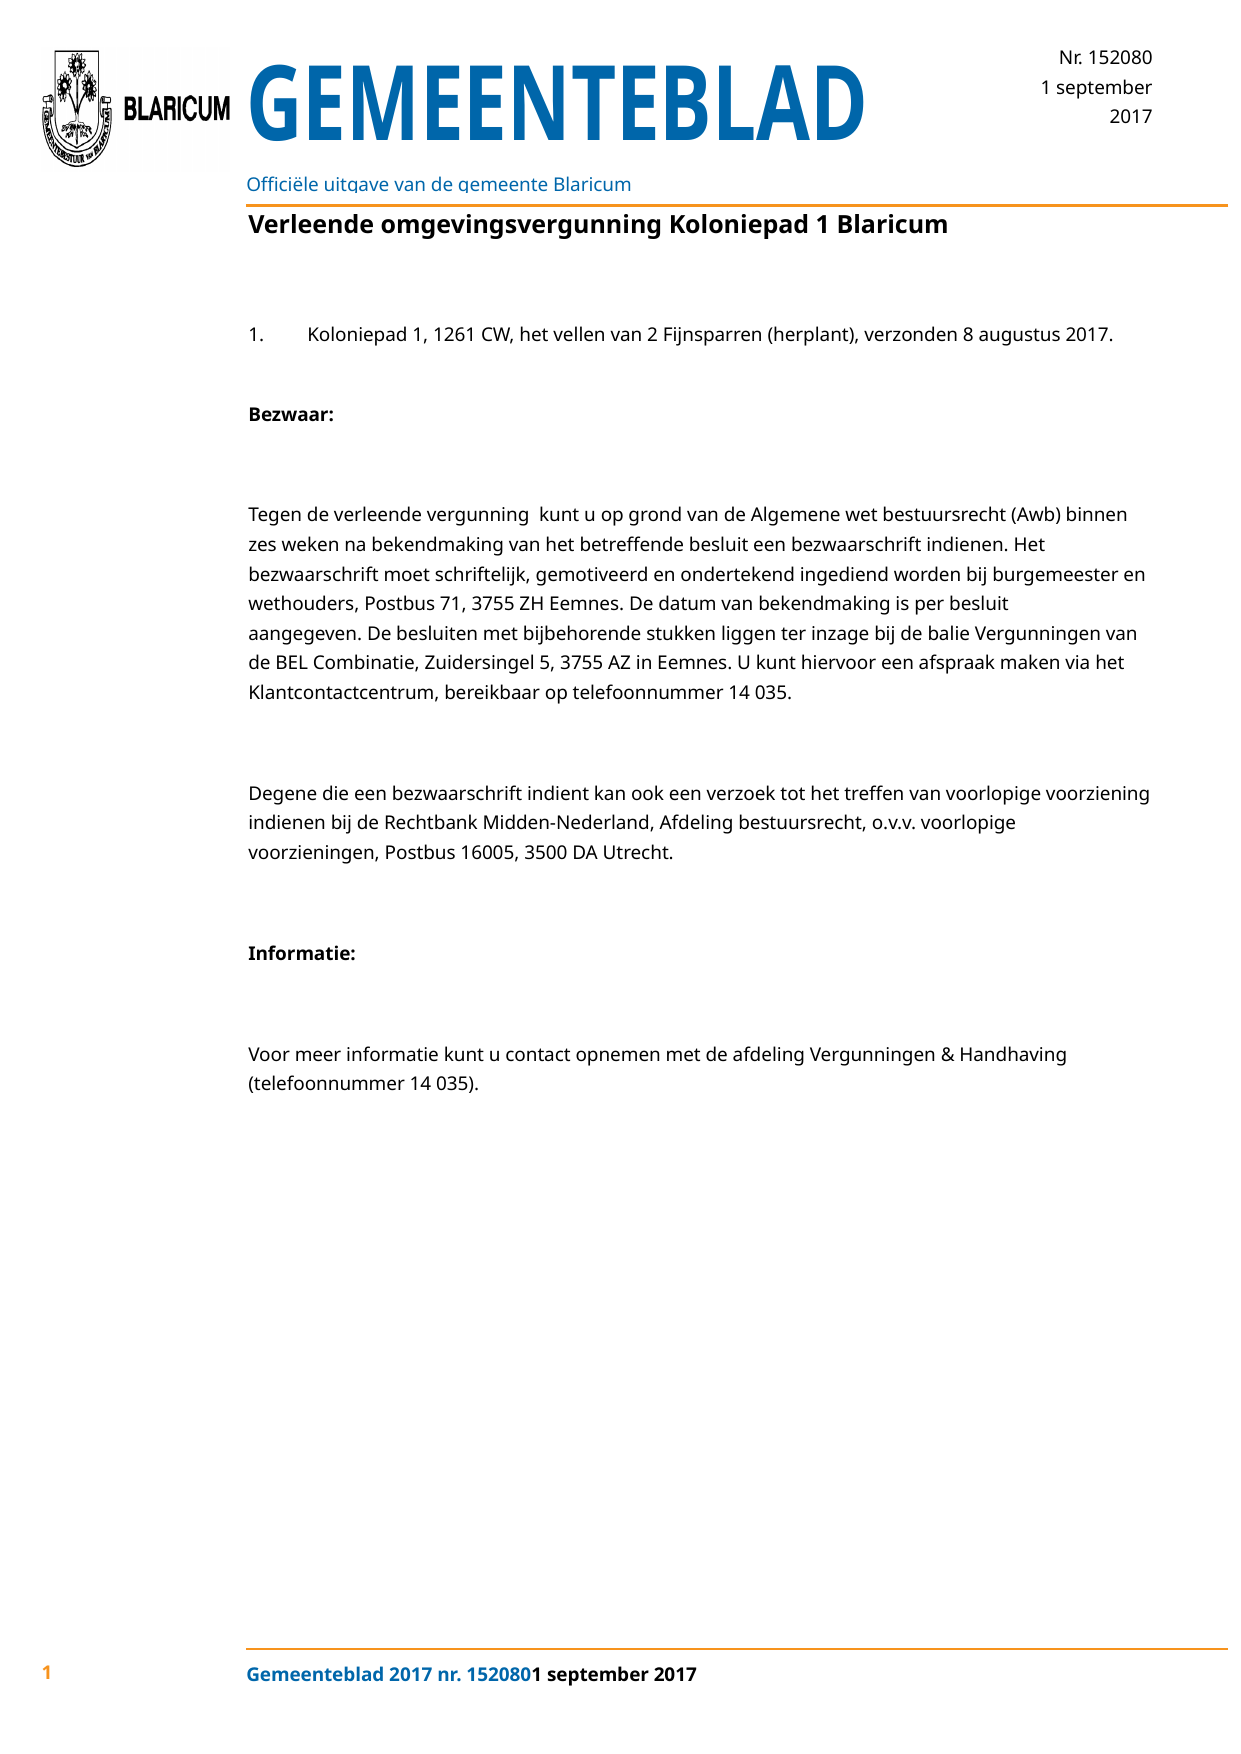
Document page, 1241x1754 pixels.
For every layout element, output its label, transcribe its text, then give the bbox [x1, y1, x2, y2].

text Bezwaar: [248, 401, 1152, 426]
text Tegen de verleende vergunning kunt u op grond van de Algemene wet bestuursrecht (Awb) binnen zes weken na bekendmaking van het betreffende besluit een bezwaarschrift indienen. Het bezwaarschrift moet schriftelijk, gemotiveerd en ondertekend ingediend worden bij burgemeester en wethouders, Postbus 71, 3755 ZH Eemnes. De datum van bekendmaking is per besluit aangegeven. De besluiten met bijbehorende stukken liggen ter inzage bij de balie Vergunningen van de BEL Combinatie, Zuidersingel 5, 3755 AZ in Eemnes. U kunt hiervoor een afspraak maken via het Klantcontactcentrum, bereikbaar op telefoonnummer 14 035. [248, 502, 1152, 705]
text Voor meer informatie kunt u contact opnemen met de afdeling Vergunningen & Handhaving (telefoonnummer 14 035). [248, 1041, 1152, 1096]
picture [41, 47, 231, 172]
text Degene die een bezwaarschrift indient kan ook een verzoek tot het treffen van voorlopige voorziening indienen bij de Rechtbank Midden-Nederland, Afdeling bestuursrecht, o.v.v. voorlopige voorzieningen, Postbus 16005, 3500 DA Utrecht. [248, 780, 1152, 865]
list Koloniepad 1, 1261 CW, het vellen van 2 Fijnsparren (herplant), verzonden 8 augustus 2017. [248, 321, 1152, 346]
text Verleende omgevingsvergunning Koloniepad 1 Blaricum [248, 207, 1152, 241]
text Informatie: [248, 940, 1152, 966]
